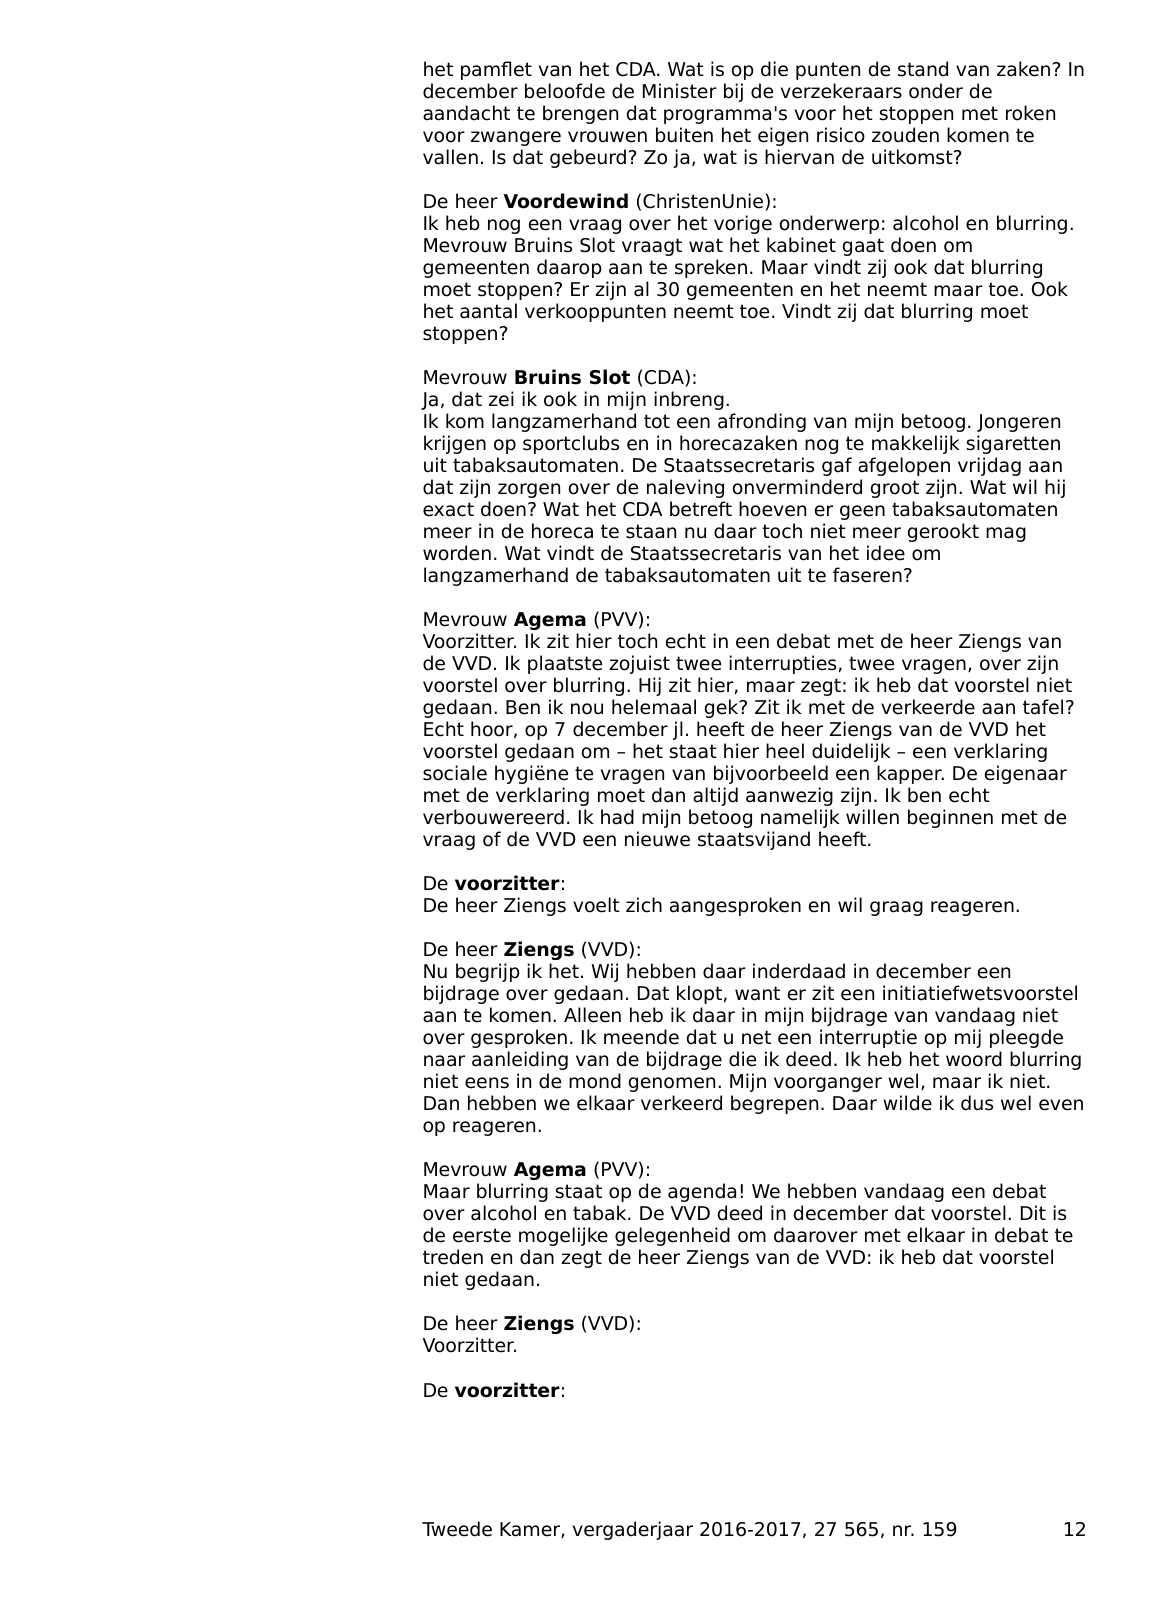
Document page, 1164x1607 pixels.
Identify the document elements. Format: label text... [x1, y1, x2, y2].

text het pamflet van het CDA. Wat is op die punten de stand van zaken? In december beloofde de Minister bij de verzekeraars onder de aandacht te brengen dat programma's voor het stoppen met roken voor zwangere vrouwen buiten het eigen risico zouden komen te vallen. Is dat gebeurd? Zo ja, wat is hiervan de uitkomst? [422, 59, 1087, 169]
text Voorzitter. Ik zit hier toch echt in een debat met de heer Ziengs van de VVD. Ik plaatste zojuist twee interrupties, twee vragen, over zijn voorstel over blurring. Hij zit hier, maar zegt: ik heb dat voorstel niet gedaan. Ben ik nou helemaal gek? Zit ik met de verkeerde aan tafel? Echt hoor, op 7 december jl. heeft de heer Ziengs van de VVD het voorstel gedaan om – het staat hier heel duidelijk – een verklaring sociale hygiëne te vragen van bijvoorbeeld een kapper. De eigenaar met de verklaring moet dan altijd aanwezig zijn. Ik ben echt verbouwereerd. Ik had mijn betoog namelijk willen beginnen met de vraag of de VVD een nieuwe staatsvijand heeft. [422, 631, 1087, 851]
text Ja, dat zei ik ook in mijn inbreng. [422, 389, 1087, 411]
text De heer Ziengs (VVD): [422, 1313, 1087, 1335]
text De heer Ziengs (VVD): [422, 939, 1087, 961]
text De voorzitter: [422, 1379, 1087, 1401]
text Voorzitter. [422, 1335, 1087, 1357]
text Ik kom langzamerhand tot een afronding van mijn betoog. Jongeren krijgen op sportclubs en in horecazaken nog te makkelijk sigaretten uit tabaksautomaten. De Staatssecretaris gaf afgelopen vrijdag aan dat zijn zorgen over de naleving onverminderd groot zijn. Wat wil hij exact doen? Wat het CDA betreft hoeven er geen tabaksautomaten meer in de horeca te staan nu daar toch niet meer gerookt mag worden. Wat vindt de Staatssecretaris van het idee om langzamerhand de tabaksautomaten uit te faseren? [422, 411, 1087, 587]
text De heer Voordewind (ChristenUnie): [422, 191, 1087, 213]
text Nu begrijp ik het. Wij hebben daar inderdaad in december een bijdrage over gedaan. Dat klopt, want er zit een initiatiefwetsvoorstel aan te komen. Alleen heb ik daar in mijn bijdrage van vandaag niet over gesproken. Ik meende dat u net een interruptie op mij pleegde naar aanleiding van de bijdrage die ik deed. Ik heb het woord blurring niet eens in de mond genomen. Mijn voorganger wel, maar ik niet. Dan hebben we elkaar verkeerd begrepen. Daar wilde ik dus wel even op reageren. [422, 961, 1087, 1137]
text Maar blurring staat op de agenda! We hebben vandaag een debat over alcohol en tabak. De VVD deed in december dat voorstel. Dit is de eerste mogelijke gelegenheid om daarover met elkaar in debat te treden en dan zegt de heer Ziengs van de VVD: ik heb dat voorstel niet gedaan. [422, 1181, 1087, 1291]
text Mevrouw Bruins Slot (CDA): [422, 367, 1087, 389]
text De heer Ziengs voelt zich aangesproken en wil graag reageren. [422, 895, 1087, 917]
text Mevrouw Agema (PVV): [422, 1159, 1087, 1181]
text De voorzitter: [422, 873, 1087, 895]
text Mevrouw Agema (PVV): [422, 609, 1087, 631]
text Ik heb nog een vraag over het vorige onderwerp: alcohol en blurring. Mevrouw Bruins Slot vraagt wat het kabinet gaat doen om gemeenten daarop aan te spreken. Maar vindt zij ook dat blurring moet stoppen? Er zijn al 30 gemeenten en het neemt maar toe. Ook het aantal verkooppunten neemt toe. Vindt zij dat blurring moet stoppen? [422, 213, 1087, 345]
